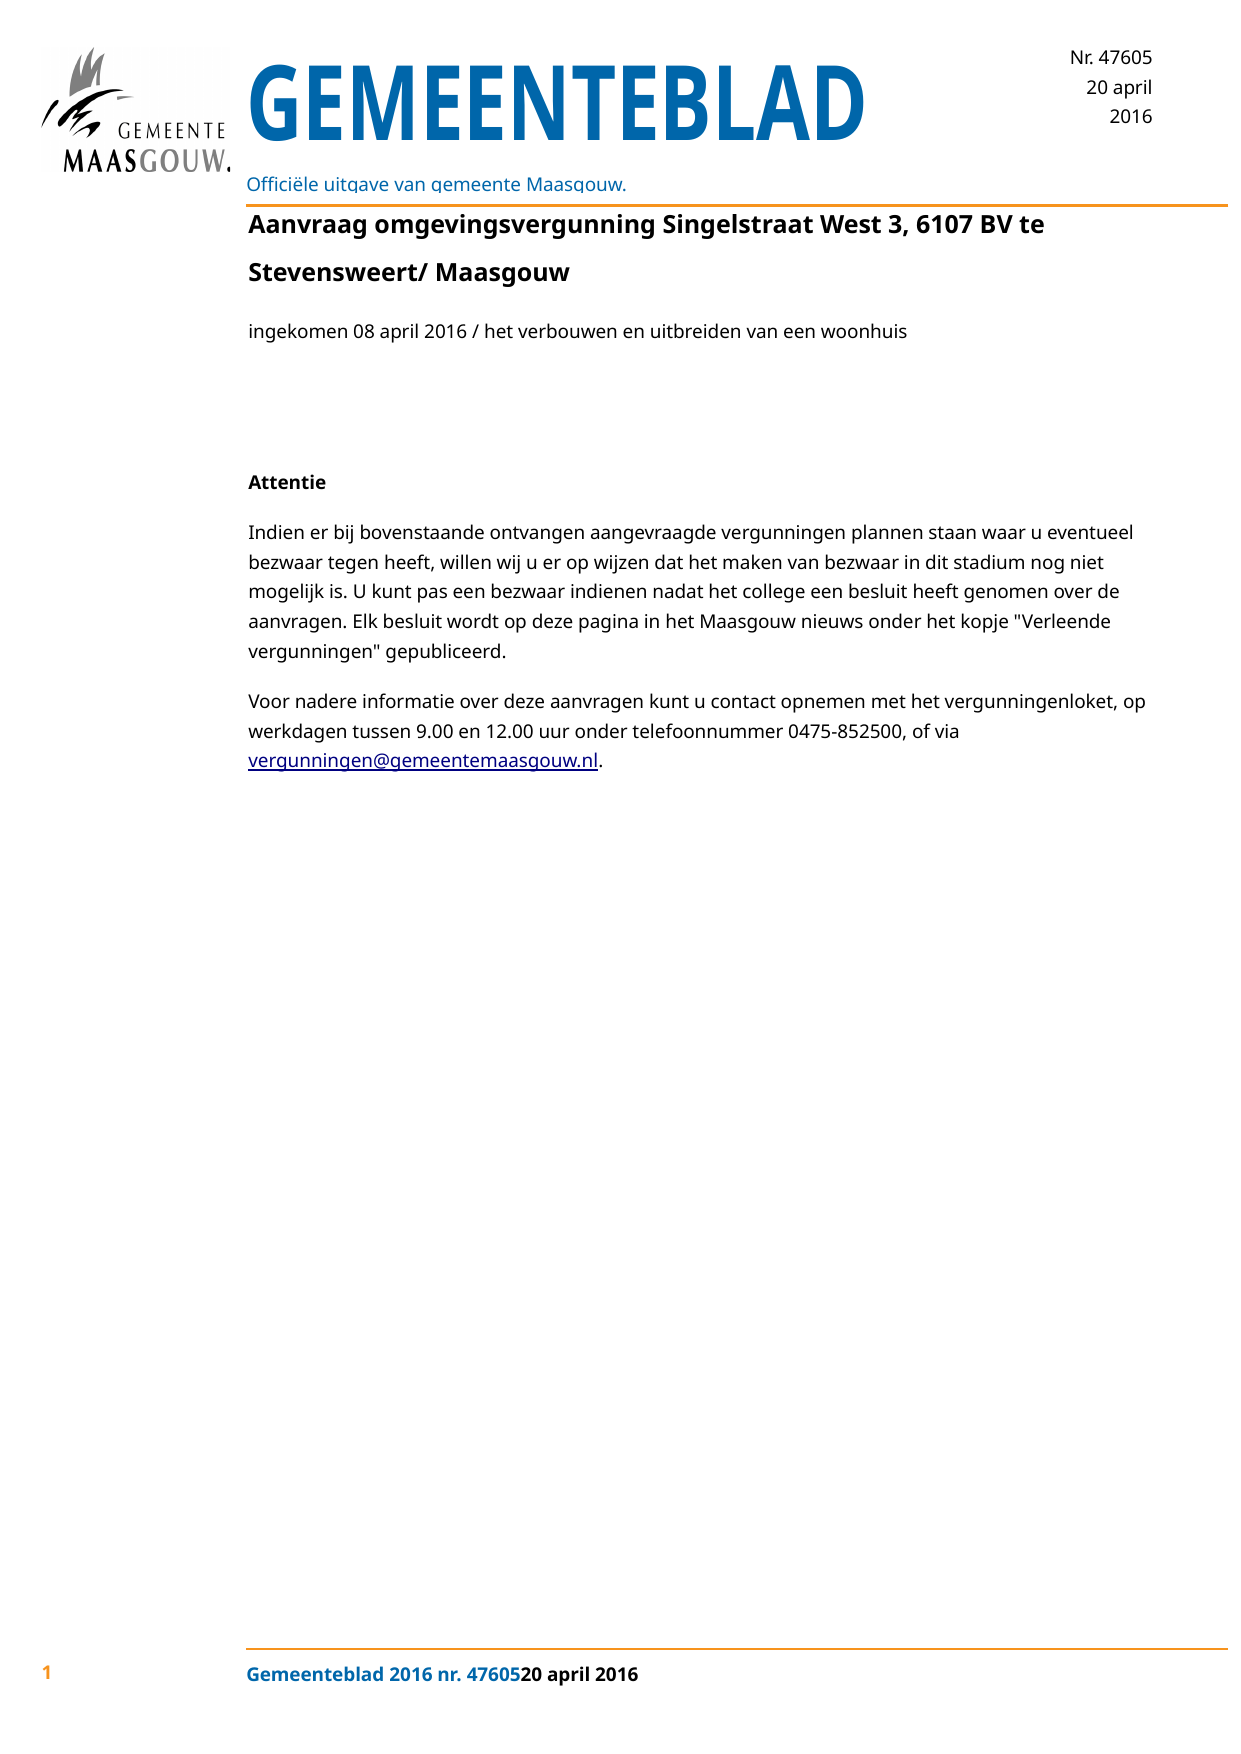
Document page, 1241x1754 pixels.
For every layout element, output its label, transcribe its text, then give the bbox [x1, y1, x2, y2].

text Aanvraag omgevingsvergunning Singelstraat West 3, 6107 BV te Stevensweert/ Maasgouw [248, 207, 1152, 288]
text ingekomen 08 april 2016 / het verbouwen en uitbreiden van een woonhuis [248, 318, 1152, 344]
text Attentie [248, 469, 1152, 495]
text Voor nadere informatie over deze aanvragen kunt u contact opnemen met het vergunningenloket, op werkdagen tussen 9.00 en 12.00 uur onder telefoonnummer 0475-852500, of via vergunningen@gemeentemaasgouw.nl. [248, 688, 1152, 773]
text Indien er bij bovenstaande ontvangen aangevraagde vergunningen plannen staan waar u eventueel bezwaar tegen heeft, willen wij u er op wijzen dat het maken van bezwaar in dit stadium nog niet mogelijk is. U kunt pas een bezwaar indienen nadat het college een besluit heeft genomen over de aanvragen. Elk besluit wordt op deze pagina in het Maasgouw nieuws onder het kopje "Verleende vergunningen" gepubliceerd. [248, 519, 1152, 664]
picture [41, 47, 231, 172]
